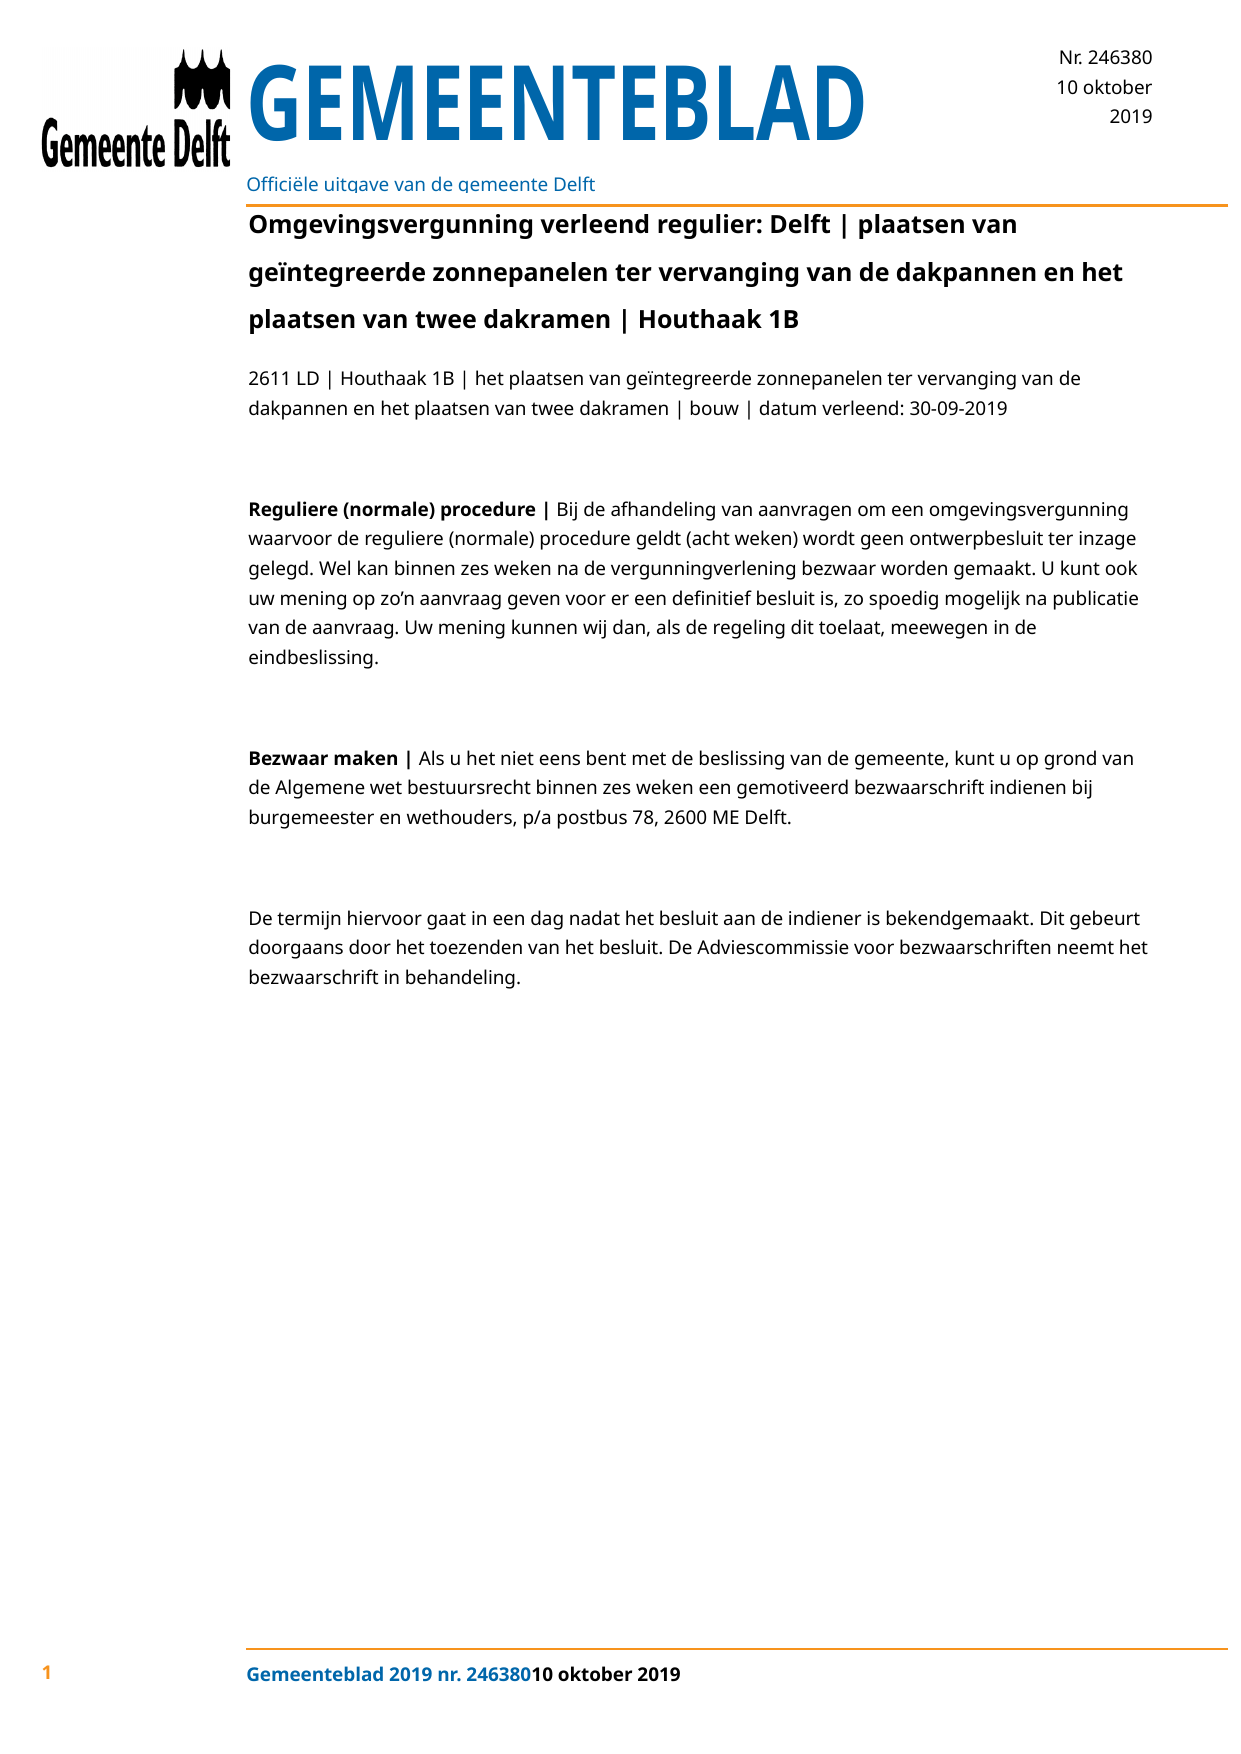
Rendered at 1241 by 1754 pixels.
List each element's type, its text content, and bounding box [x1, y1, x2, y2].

text Reguliere (normale) procedure | Bij de afhandeling van aanvragen om een omgevingsvergunning waarvoor de reguliere (normale) procedure geldt (acht weken) wordt geen ontwerpbesluit ter inzage gelegd. Wel kan binnen zes weken na de vergunningverlening bezwaar worden gemaakt. U kunt ook uw mening op zo’n aanvraag geven voor er een definitief besluit is, zo spoedig mogelijk na publicatie van de aanvraag. Uw mening kunnen wij dan, als de regeling dit toelaat, meewegen in de eindbeslissing. [248, 496, 1152, 669]
text Bezwaar maken | Als u het niet eens bent met de beslissing van de gemeente, kunt u op grond van de Algemene wet bestuursrecht binnen zes weken een gemotiveerd bezwaarschrift indienen bij burgemeester en wethouders, p/a postbus 78, 2600 ME Delft. [248, 745, 1152, 829]
text Omgevingsvergunning verleend regulier: Delft | plaatsen van geïntegreerde zonnepanelen ter vervanging van de dakpannen en het plaatsen van twee dakramen | Houthaak 1B [248, 207, 1152, 336]
picture [41, 47, 231, 172]
text De termijn hiervoor gaat in een dag nadat het besluit aan de indiener is bekendgemaakt. Dit gebeurt doorgaans door het toezenden van het besluit. De Adviescommissie voor bezwaarschriften neemt het bezwaarschrift in behandeling. [248, 905, 1152, 989]
text 2611 LD | Houthaak 1B | het plaatsen van geïntegreerde zonnepanelen ter vervanging van de dakpannen en het plaatsen van twee dakramen | bouw | datum verleend: 30-09-2019 [248, 366, 1152, 421]
